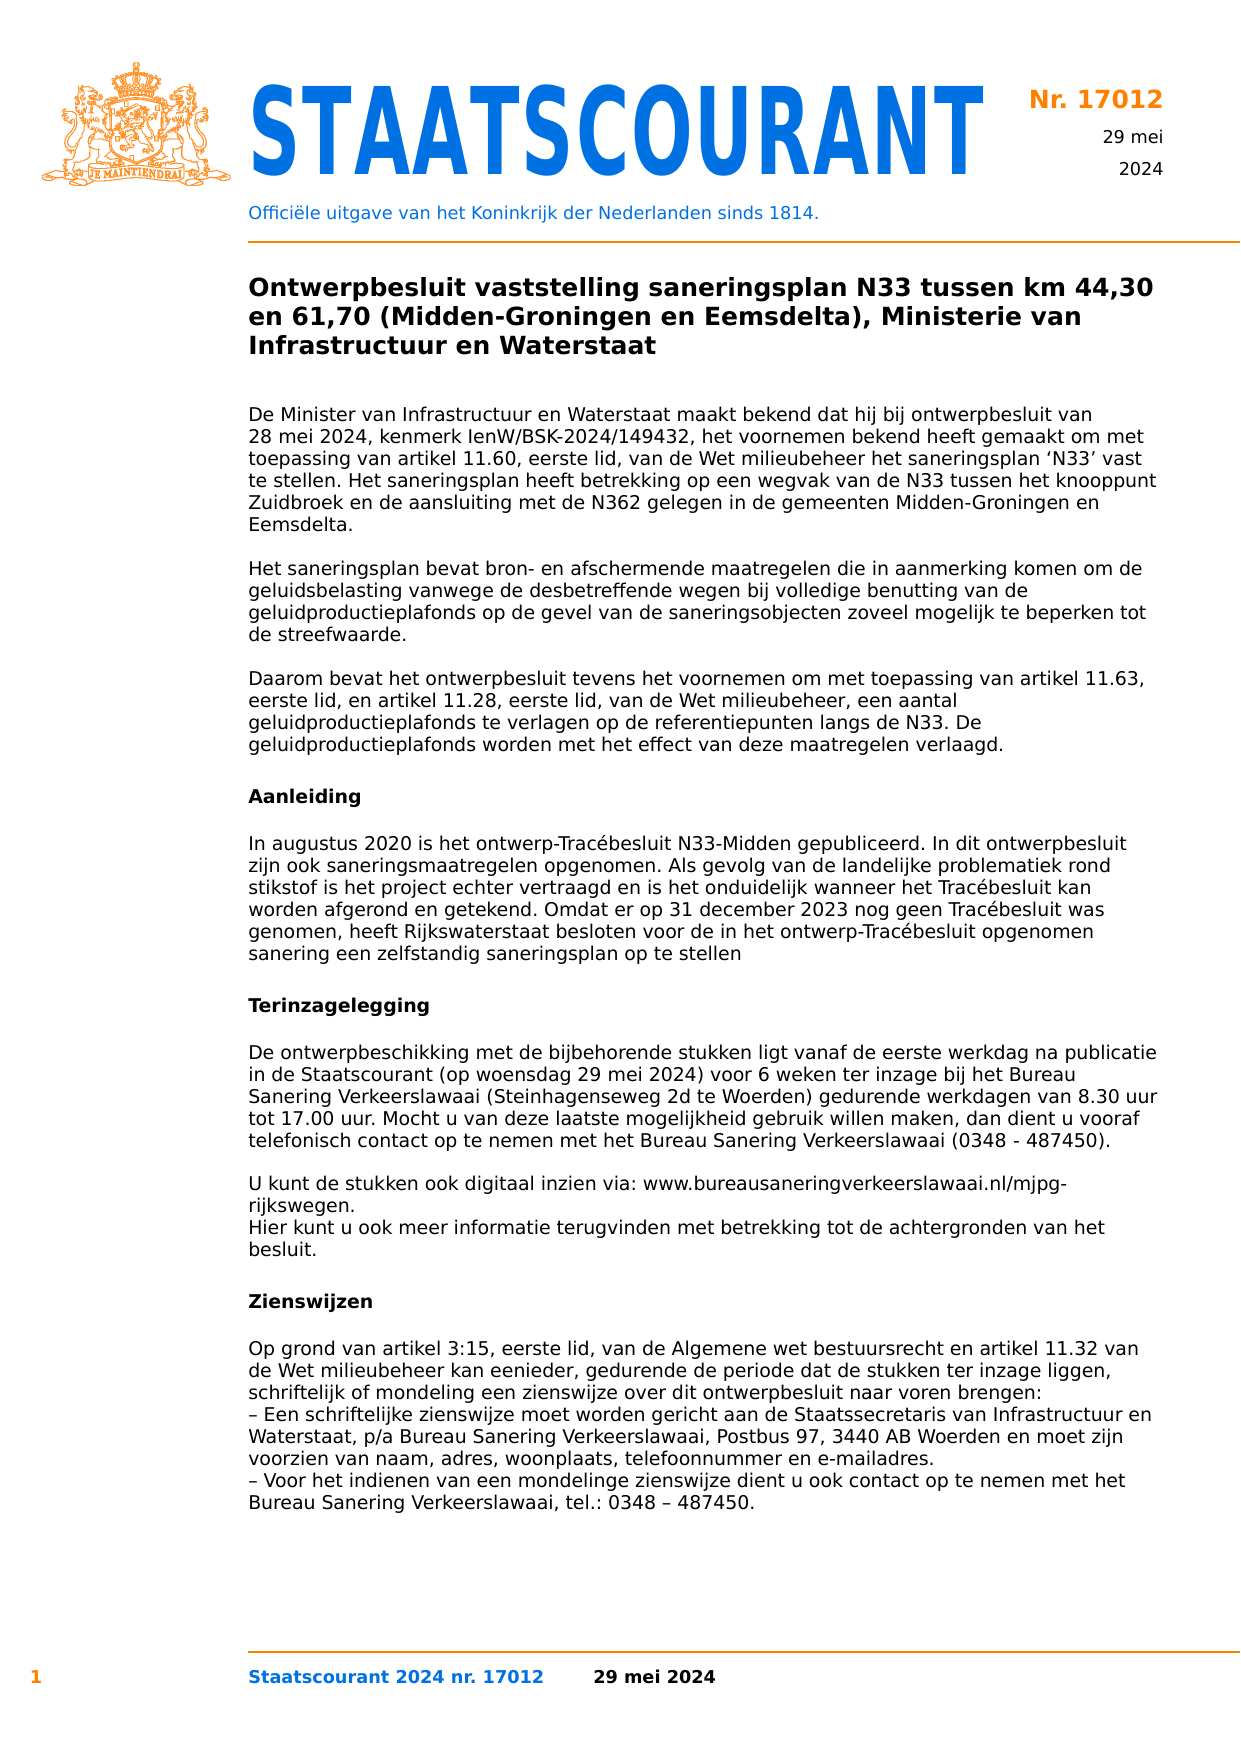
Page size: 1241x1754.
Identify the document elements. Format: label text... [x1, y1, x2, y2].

text De Minister van Infrastructuur en Waterstaat maakt bekend dat hij bij ontwerpbesluit van 28 mei 2024, kenmerk IenW/BSK-2024/149432, het voornemen bekend heeft gemaakt om met toepassing van artikel 11.60, eerste lid, van de Wet milieubeheer het saneringsplan ‘N33’ vast te stellen. Het saneringsplan heeft betrekking op een wegvak van de N33 tussen het knooppunt Zuidbroek en de aansluiting met de N362 gelegen in de gemeenten Midden-Groningen en Eemsdelta. [248, 404, 1163, 536]
text – Een schriftelijke zienswijze moet worden gericht aan de Staatssecretaris van Infrastructuur en Waterstaat, p/a Bureau Sanering Verkeerslawaai, Postbus 97, 3440 AB Woerden en moet zijn voorzien van naam, adres, woonplaats, telefoonnummer en e-mailadres. [248, 1404, 1163, 1470]
table_cell 29 mei [998, 121, 1240, 153]
table_cell Officiële uitgave van het Koninkrijk der Nederlanden sinds 1814. [248, 203, 1240, 241]
subtitle Aanleiding [248, 786, 1163, 808]
text – Voor het indienen van een mondelinge zienswijze dient u ook contact op te nemen met het Bureau Sanering Verkeerslawaai, tel.: 0348 – 487450. [248, 1470, 1163, 1514]
text Het saneringsplan bevat bron- en afschermende maatregelen die in aanmerking komen om de geluidsbelasting vanwege de desbetreffende wegen bij volledige benutting van de geluidproductieplafonds op de gevel van de saneringsobjecten zoveel mogelijk te beperken tot de streefwaarde. [248, 558, 1163, 646]
text U kunt de stukken ook digitaal inzien via: www.bureausaneringverkeerslawaai.nl/mjpg-rijkswegen. [248, 1173, 1163, 1217]
text In augustus 2020 is het ontwerp-Tracébesluit N33-Midden gepubliceerd. In dit ontwerpbesluit zijn ook saneringsmaatregelen opgenomen. Als gevolg van de landelijke problematiek rond stikstof is het project echter vertraagd en is het onduidelijk wanneer het Tracébesluit kan worden afgerond en getekend. Omdat er op 31 december 2023 nog geen Tracébesluit was genomen, heeft Rijkswaterstaat besloten voor de in het ontwerp-Tracébesluit opgenomen sanering een zelfstandig saneringsplan op te stellen [248, 833, 1163, 964]
text Daarom bevat het ontwerpbesluit tevens het voornemen om met toepassing van artikel 11.63, eerste lid, en artikel 11.28, eerste lid, van de Wet milieubeheer, een aantal geluidproductieplafonds te verlagen op de referentiepunten langs de N33. De geluidproductieplafonds worden met het effect van deze maatregelen verlaagd. [248, 668, 1163, 756]
subtitle Terinzagelegging [248, 994, 1163, 1017]
table_header [25, 62, 248, 241]
table_cell 2024 [998, 153, 1240, 203]
subtitle Ontwerpbesluit vaststelling saneringsplan N33 tussen km 44,30 en 61,70 (Midden-Groningen en Eemsdelta), Ministerie van Infrastructuur en Waterstaat [248, 273, 1163, 361]
subtitle Zienswijzen [248, 1291, 1163, 1313]
picture [41, 62, 231, 186]
text Hier kunt u ook meer informatie terugvinden met betrekking tot de achtergronden van het besluit. [248, 1217, 1163, 1261]
table_header Nr. 17012 [998, 62, 1240, 121]
table_header STAATSCOURANT [248, 62, 998, 203]
text De ontwerpbeschikking met de bijbehorende stukken ligt vanaf de eerste werkdag na publicatie in de Staatscourant (op woensdag 29 mei 2024) voor 6 weken ter inzage bij het Bureau Sanering Verkeerslawaai (Steinhagenseweg 2d te Woerden) gedurende werkdagen van 8.30 uur tot 17.00 uur. Mocht u van deze laatste mogelijkheid gebruik willen maken, dan dient u vooraf telefonisch contact op te nemen met het Bureau Sanering Verkeerslawaai (0348 ‑ 487450). [248, 1042, 1163, 1151]
text Op grond van artikel 3:15, eerste lid, van de Algemene wet bestuursrecht en artikel 11.32 van de Wet milieubeheer kan eenieder, gedurende de periode dat de stukken ter inzage liggen, schriftelijk of mondeling een zienswijze over dit ontwerpbesluit naar voren brengen: [248, 1338, 1163, 1404]
